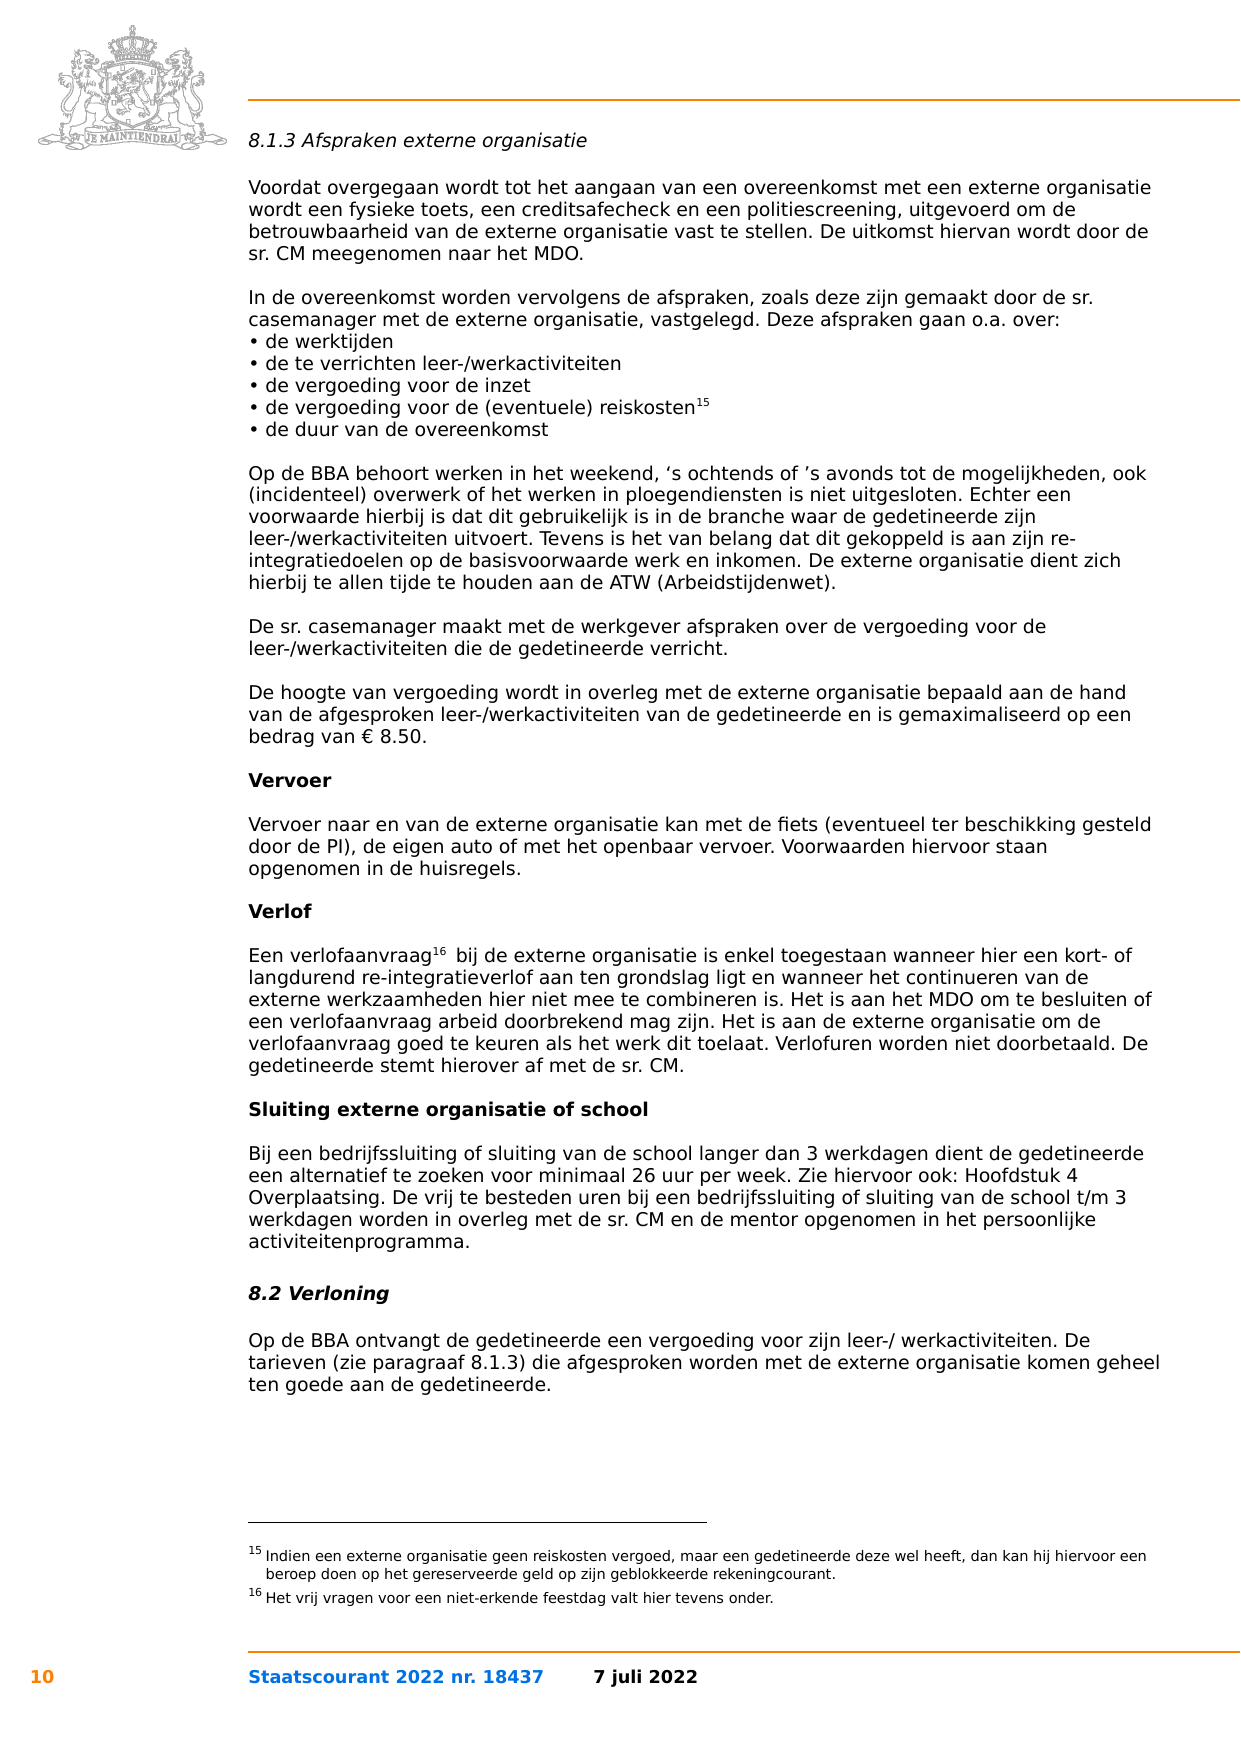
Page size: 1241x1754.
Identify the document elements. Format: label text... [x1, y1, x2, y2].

subtitle 8.1.3 Afspraken externe organisatie [248, 130, 1163, 152]
text Bij een bedrijfssluiting of sluiting van de school langer dan 3 werkdagen dient de gedetineerde een alternatief te zoeken voor minimaal 26 uur per week. Zie hiervoor ook: Hoofdstuk 4 Overplaatsing. De vrij te besteden uren bij een bedrijfssluiting of sluiting van de school t/m 3 werkdagen worden in overleg met de sr. CM en de mentor opgenomen in het persoonlijke activiteitenprogramma. [248, 1143, 1163, 1253]
text De sr. casemanager maakt met de werkgever afspraken over de vergoeding voor de leer-/werkactiviteiten die de gedetineerde verricht. [248, 616, 1163, 660]
text • de te verrichten leer-/werkactiviteiten [248, 353, 1163, 374]
text • de vergoeding voor de (eventuele) reiskosten [248, 397, 1163, 418]
text • de vergoeding voor de inzet [248, 374, 1163, 397]
text Een verlofaanvraag bij de externe organisatie is enkel toegestaan wanneer hier een kort- of langdurend re-integratieverlof aan ten grondslag ligt en wanneer het continueren van de externe werkzaamheden hier niet mee te combineren is. Het is aan het MDO om te besluiten of een verlofaanvraag arbeid doorbrekend mag zijn. Het is aan de externe organisatie om de verlofaanvraag goed te keuren als het werk dit toelaat. Verlofuren worden niet doorbetaald. De gedetineerde stemt hierover af met de sr. CM. [248, 945, 1163, 1077]
text Op de BBA ontvangt de gedetineerde een vergoeding voor zijn leer-/ werkactiviteiten. De tarieven (zie paragraaf 8.1.3) die afgesproken worden met de externe organisatie komen geheel ten goede aan de gedetineerde. [248, 1330, 1163, 1396]
text Indien een externe organisatie geen reiskosten vergoed, maar een gedetineerde deze wel heeft, dan kan hij hiervoor een beroep doen op het gereserveerde geld op zijn geblokkeerde rekeningcourant. [248, 1544, 1163, 1583]
text • de werktijden [248, 331, 1163, 353]
text In de overeenkomst worden vervolgens de afspraken, zoals deze zijn gemaakt door de sr. casemanager met de externe organisatie, vastgelegd. Deze afspraken gaan o.a. over: [248, 287, 1163, 331]
text De hoogte van vergoeding wordt in overleg met de externe organisatie bepaald aan de hand van de afgesproken leer-/werkactiviteiten van de gedetineerde en is gemaximaliseerd op een bedrag van € 8.50. [248, 682, 1163, 748]
text • de duur van de overeenkomst [248, 418, 1163, 441]
picture [38, 25, 227, 150]
text Op de BBA behoort werken in het weekend, ‘s ochtends of ’s avonds tot de mogelijkheden, ook (incidenteel) overwerk of het werken in ploegendiensten is niet uitgesloten. Echter een voorwaarde hierbij is dat dit gebruikelijk is in de branche waar de gedetineerde zijn leer-/werkactiviteiten uitvoert. Tevens is het van belang dat dit gekoppeld is aan zijn re-integratiedoelen op de basisvoorwaarde werk en inkomen. De externe organisatie dient zich hierbij te allen tijde te houden aan de ATW (Arbeidstijdenwet). [248, 462, 1163, 594]
text Vervoer naar en van de externe organisatie kan met de fiets (eventueel ter beschikking gesteld door de PI), de eigen auto of met het openbaar vervoer. Voorwaarden hiervoor staan opgenomen in de huisregels. [248, 814, 1163, 879]
text Voordat overgegaan wordt tot het aangaan van een overeenkomst met een externe organisatie wordt een fysieke toets, een creditsafecheck en een politiescreening, uitgevoerd om de betrouwbaarheid van de externe organisatie vast te stellen. De uitkomst hiervan wordt door de sr. CM meegenomen naar het MDO. [248, 177, 1163, 265]
text Het vrij vragen voor een niet-erkende feestdag valt hier tevens onder. [248, 1586, 1163, 1608]
subtitle Verlof [248, 901, 1163, 923]
subtitle 8.2 Verloning [248, 1283, 1163, 1305]
subtitle Sluiting externe organisatie of school [248, 1099, 1163, 1121]
subtitle Vervoer [248, 770, 1163, 792]
